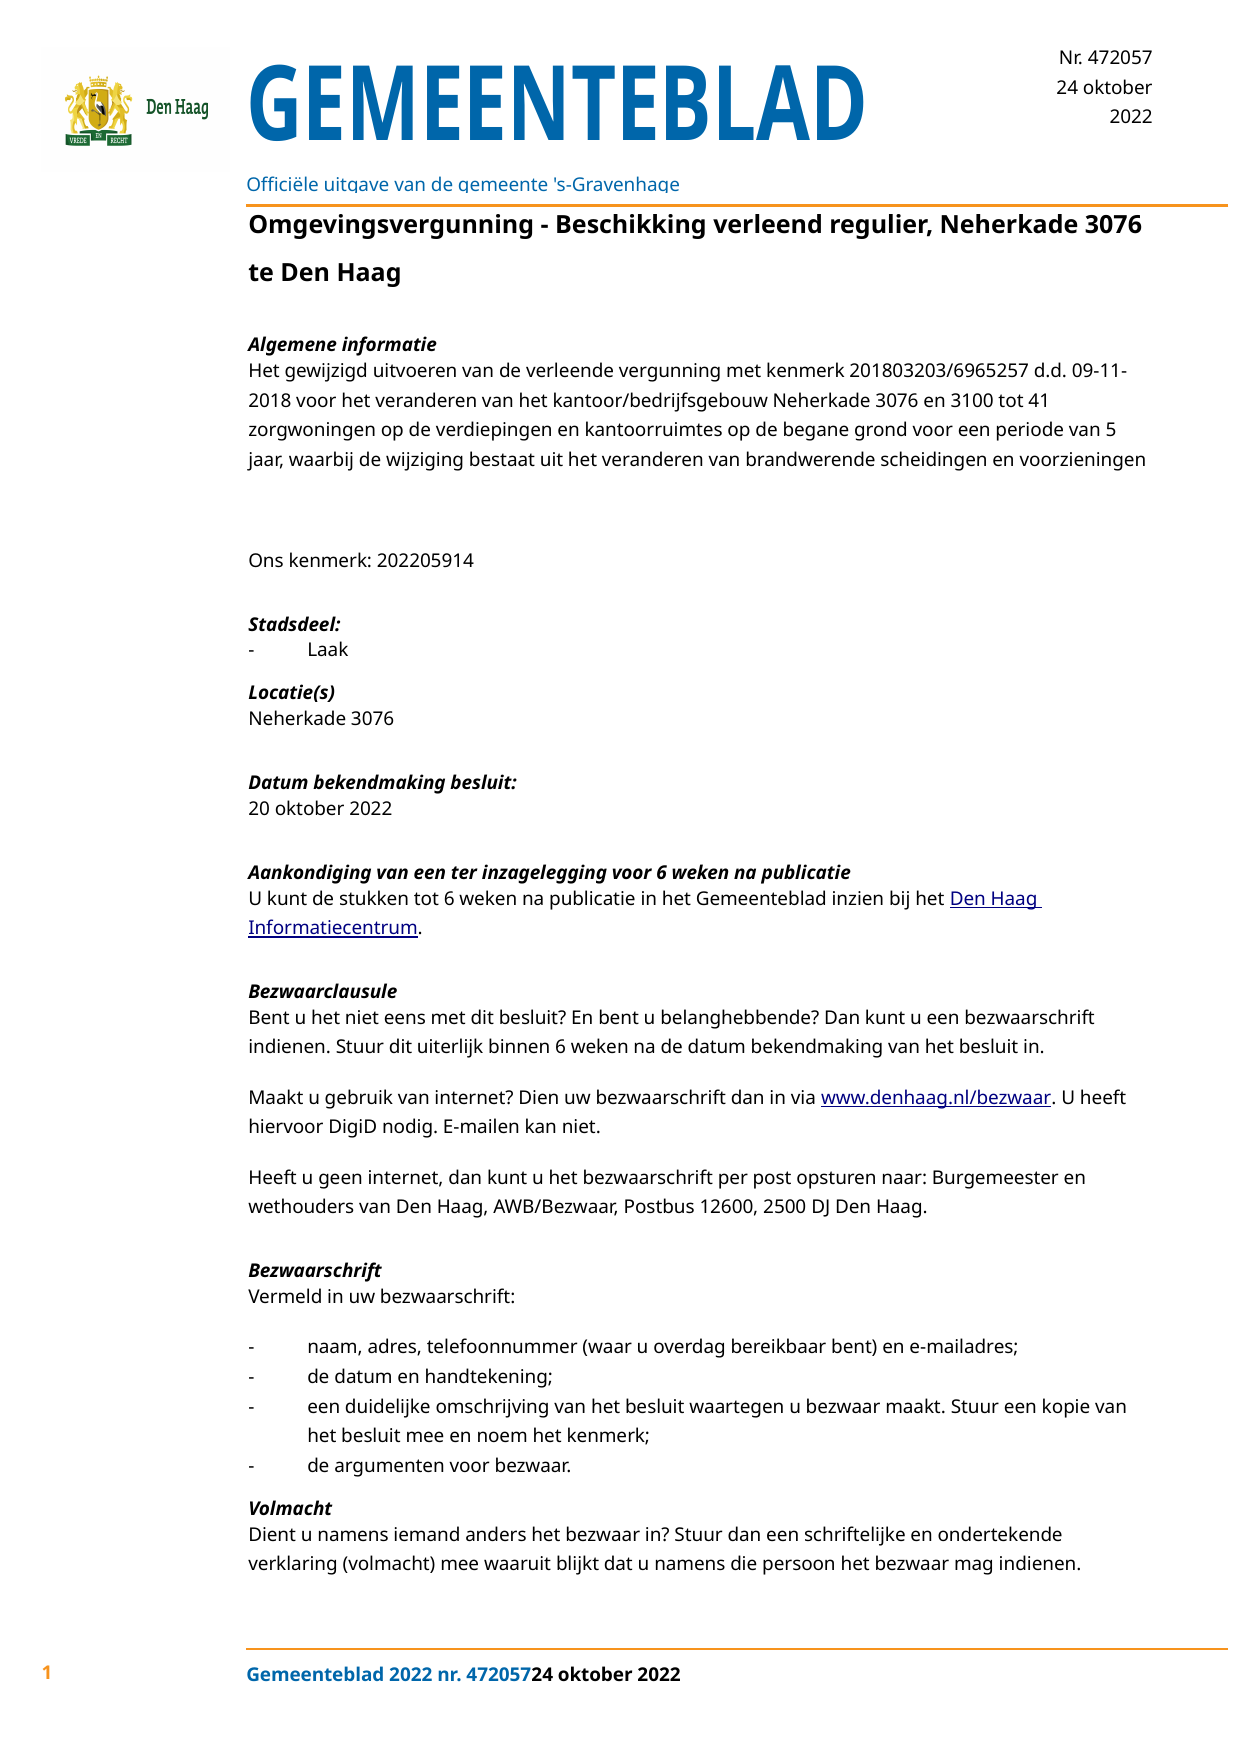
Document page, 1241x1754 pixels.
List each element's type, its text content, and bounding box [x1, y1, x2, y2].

list de argumenten voor bezwaar. [248, 1452, 1152, 1478]
text Volmacht [248, 1495, 1152, 1521]
text Vermeld in uw bezwaarschrift: [248, 1283, 1152, 1309]
text Dient u namens iemand anders het bezwaar in? Stuur dan een schriftelijke en ondertekende verklaring (volmacht) mee waaruit blijkt dat u namens die persoon het bezwaar mag indienen. [248, 1521, 1152, 1576]
text Stadsdeel: [248, 611, 1152, 636]
text Datum bekendmaking besluit: [248, 769, 1152, 795]
text Algemene informatie [248, 331, 1152, 357]
list Laak [248, 636, 1152, 662]
picture [41, 47, 231, 172]
list een duidelijke omschrijving van het besluit waartegen u bezwaar maakt. Stuur een kopie van het besluit mee en noem het kenmerk; [248, 1393, 1152, 1448]
text Omgevingsvergunning - Beschikking verleend regulier, Neherkade 3076 te Den Haag [248, 207, 1152, 288]
text Neherkade 3076 [248, 705, 1152, 731]
list de datum en handtekening; [248, 1363, 1152, 1389]
text Bezwaarclausule [248, 978, 1152, 1004]
text Ons kenmerk: 202205914 [248, 547, 1152, 572]
text Locatie(s) [248, 679, 1152, 705]
text U kunt de stukken tot 6 weken na publicatie in het Gemeenteblad inzien bij het Den Haag Informatiecentrum. [248, 885, 1152, 940]
text Bezwaarschrift [248, 1257, 1152, 1283]
text Maakt u gebruik van internet? Dien uw bezwaarschrift dan in via www.denhaag.nl/bezwaar. U heeft hiervoor DigiD nodig. E-mailen kan niet. [248, 1084, 1152, 1139]
list naam, adres, telefoonnummer (waar u overdag bereikbaar bent) en e-mailadres; [248, 1334, 1152, 1359]
text Aankondiging van een ter inzagelegging voor 6 weken na publicatie [248, 859, 1152, 885]
text 20 oktober 2022 [248, 795, 1152, 821]
text Heeft u geen internet, dan kunt u het bezwaarschrift per post opsturen naar: Burgemeester en wethouders van Den Haag, AWB/Bezwaar, Postbus 12600, 2500 DJ Den Haag. [248, 1164, 1152, 1219]
text Het gewijzigd uitvoeren van de verleende vergunning met kenmerk 201803203/6965257 d.d. 09-11-2018 voor het veranderen van het kantoor/bedrijfsgebouw Neherkade 3076 en 3100 tot 41 zorgwoningen op de verdiepingen en kantoorruimtes op de begane grond voor een periode van 5 jaar, waarbij de wijziging bestaat uit het veranderen van brandwerende scheidingen en voorzieningen [248, 357, 1152, 472]
text Bent u het niet eens met dit besluit? En bent u belanghebbende? Dan kunt u een bezwaarschrift indienen. Stuur dit uiterlijk binnen 6 weken na de datum bekendmaking van het besluit in. [248, 1004, 1152, 1059]
